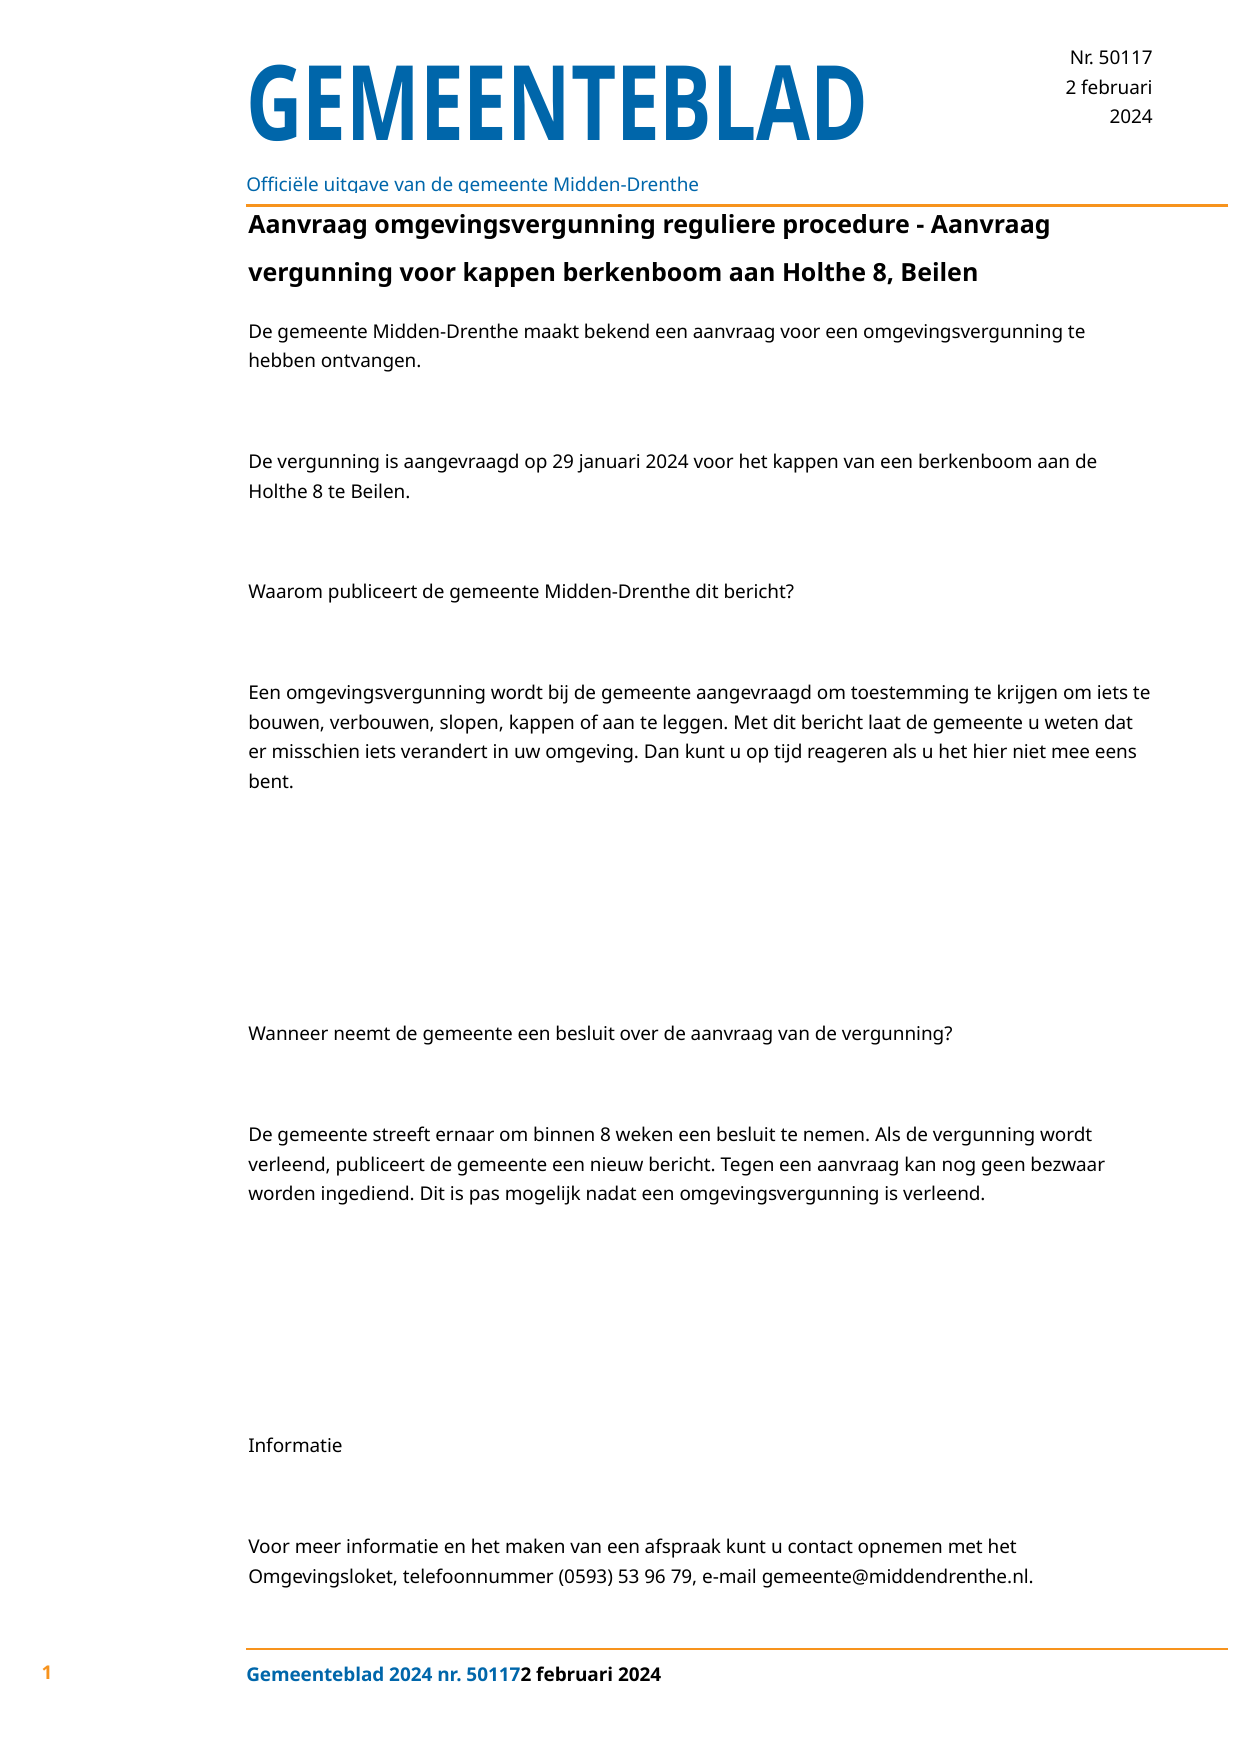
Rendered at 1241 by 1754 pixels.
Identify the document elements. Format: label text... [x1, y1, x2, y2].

text Informatie [248, 1432, 1152, 1458]
text Voor meer informatie en het maken van een afspraak kunt u contact opnemen met het Omgevingsloket, telefoonnummer (0593) 53 96 79, e-mail gemeente@middendrenthe.nl. [248, 1533, 1152, 1589]
text De gemeente Midden-Drenthe maakt bekend een aanvraag voor een omgevingsvergunning te hebben ontvangen. [248, 318, 1152, 373]
text Aanvraag omgevingsvergunning reguliere procedure - Aanvraag vergunning voor kappen berkenboom aan Holthe 8, Beilen [248, 207, 1152, 288]
text Waarom publiceert de gemeente Midden-Drenthe dit bericht? [248, 579, 1152, 604]
text De gemeente streeft ernaar om binnen 8 weken een besluit te nemen. Als de vergunning wordt verleend, publiceert de gemeente een nieuw bericht. Tegen een aanvraag kan nog geen bezwaar worden ingediend. Dit is pas mogelijk nadat een omgevingsvergunning is verleend. [248, 1121, 1152, 1206]
text Een omgevingsvergunning wordt bij de gemeente aangevraagd om toestemming te krijgen om iets te bouwen, verbouwen, slopen, kappen of aan te leggen. Met dit bericht laat de gemeente u weten dat er misschien iets verandert in uw omgeving. Dan kunt u op tijd reageren als u het hier niet mee eens bent. [248, 679, 1152, 794]
text Wanneer neemt de gemeente een besluit over de aanvraag van de vergunning? [248, 1020, 1152, 1046]
picture [41, 47, 231, 172]
text De vergunning is aangevraagd op 29 januari 2024 voor het kappen van een berkenboom aan de Holthe 8 te Beilen. [248, 448, 1152, 504]
